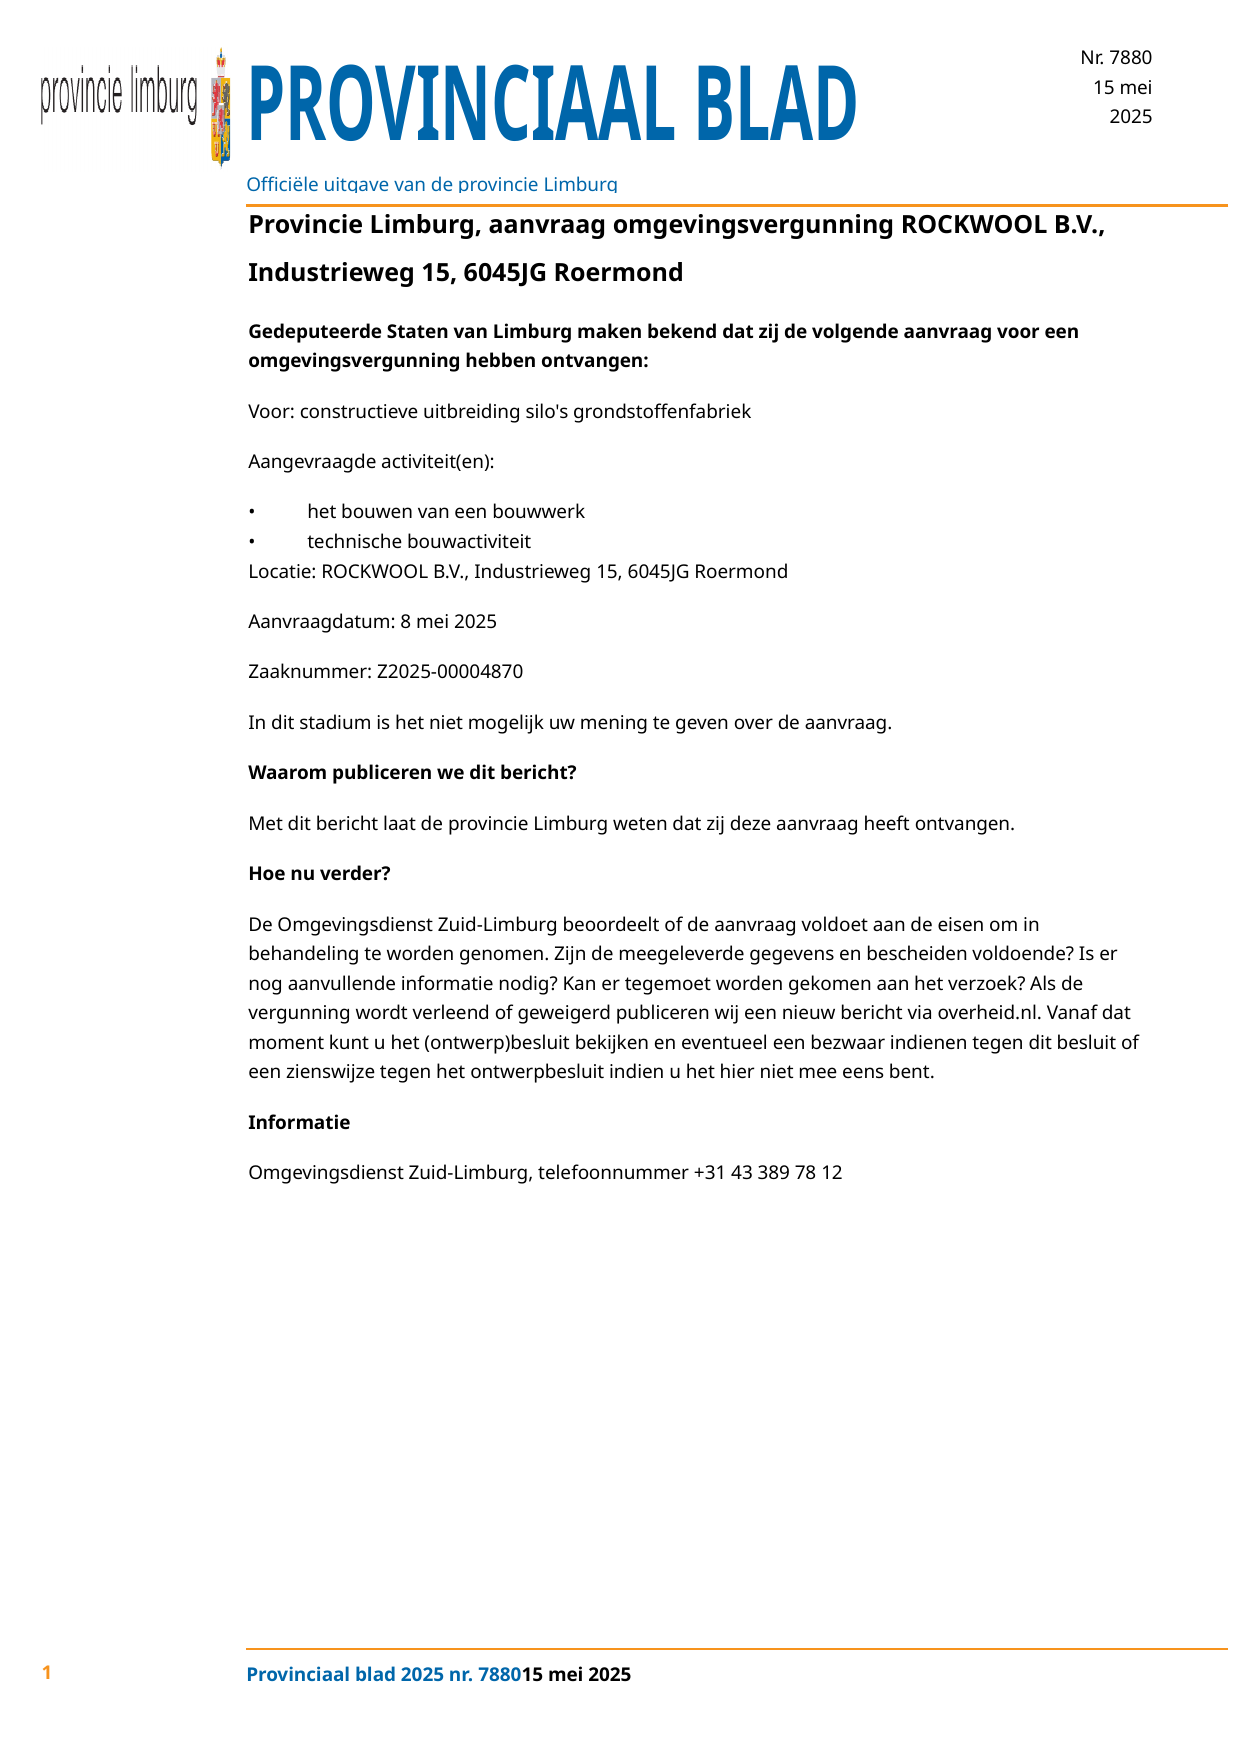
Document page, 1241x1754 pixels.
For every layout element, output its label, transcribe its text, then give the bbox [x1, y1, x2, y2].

text Met dit bericht laat de provincie Limburg weten dat zij deze aanvraag heeft ontvangen. [248, 810, 1152, 836]
picture [41, 47, 231, 172]
text Omgevingsdienst Zuid-Limburg, telefoonnummer +31 43 389 78 12 [248, 1159, 1152, 1185]
text Waarom publiceren we dit bericht? [248, 759, 1152, 785]
text In dit stadium is het niet mogelijk uw mening te geven over de aanvraag. [248, 709, 1152, 735]
text Voor: constructieve uitbreiding silo's grondstoffenfabriek [248, 398, 1152, 424]
text Provincie Limburg, aanvraag omgevingsvergunning ROCKWOOL B.V., Industrieweg 15, 6045JG Roermond [248, 207, 1152, 288]
list technische bouwactiviteit [248, 528, 1152, 554]
text Informatie [248, 1109, 1152, 1135]
text Locatie: ROCKWOOL B.V., Industrieweg 15, 6045JG Roermond [248, 558, 1152, 584]
list het bouwen van een bouwwerk [248, 499, 1152, 524]
text Aanvraagdatum: 8 mei 2025 [248, 608, 1152, 634]
text De Omgevingsdienst Zuid-Limburg beoordeelt of de aanvraag voldoet aan de eisen om in behandeling te worden genomen. Zijn de meegeleverde gegevens en bescheiden voldoende? Is er nog aanvullende informatie nodig? Kan er tegemoet worden gekomen aan het verzoek? Als de vergunning wordt verleend of geweigerd publiceren wij een nieuw bericht via overheid.nl. Vanaf dat moment kunt u het (ontwerp)besluit bekijken en eventueel een bezwaar indienen tegen dit besluit of een zienswijze tegen het ontwerpbesluit indien u het hier niet mee eens bent. [248, 911, 1152, 1084]
text Zaaknummer: Z2025-00004870 [248, 659, 1152, 684]
text Gedeputeerde Staten van Limburg maken bekend dat zij de volgende aanvraag voor een omgevingsvergunning hebben ontvangen: [248, 318, 1152, 373]
text Aangevraagde activiteit(en): [248, 448, 1152, 474]
text Hoe nu verder? [248, 860, 1152, 886]
